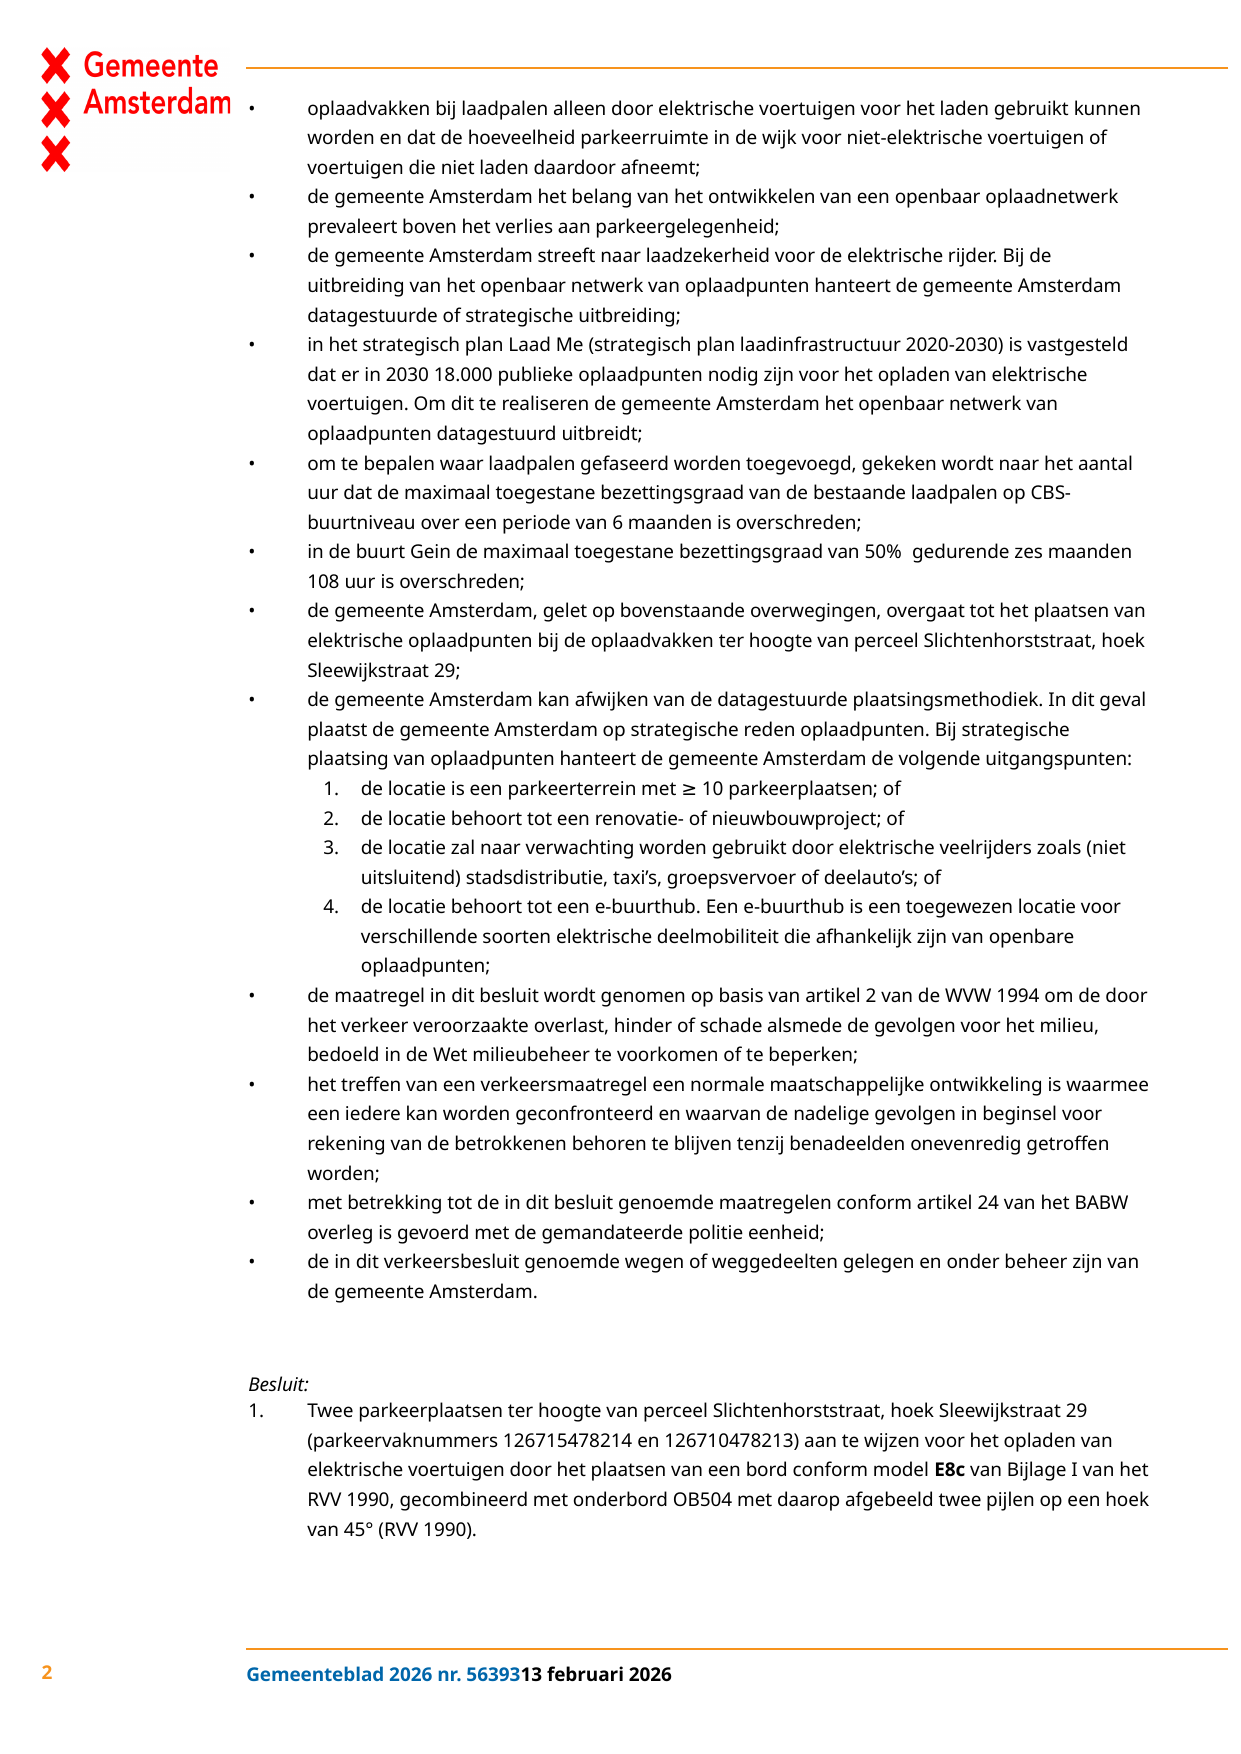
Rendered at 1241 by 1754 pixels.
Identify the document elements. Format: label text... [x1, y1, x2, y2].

list de locatie behoort tot een renovatie- of nieuwbouwproject; of [323, 805, 1152, 831]
list om te bepalen waar laadpalen gefaseerd worden toegevoegd, gekeken wordt naar het aantal uur dat de maximaal toegestane bezettingsgraad van de bestaande laadpalen op CBS-buurtniveau over een periode van 6 maanden is overschreden; [248, 450, 1152, 535]
list de gemeente Amsterdam het belang van het ontwikkelen van een openbaar oplaadnetwerk prevaleert boven het verlies aan parkeergelegenheid; [248, 183, 1152, 239]
list de maatregel in dit besluit wordt genomen op basis van artikel 2 van de WVW 1994 om de door het verkeer veroorzaakte overlast, hinder of schade alsmede de gevolgen voor het milieu, bedoeld in de Wet milieubeheer te voorkomen of te beperken; [248, 982, 1152, 1067]
list oplaadvakken bij laadpalen alleen door elektrische voertuigen voor het laden gebruikt kunnen worden en dat de hoeveelheid parkeerruimte in de wijk voor niet-elektrische voertuigen of voertuigen die niet laden daardoor afneemt; [248, 95, 1152, 180]
list de locatie behoort tot een e-buurthub. Een e-buurthub is een toegewezen locatie voor verschillende soorten elektrische deelmobiliteit die afhankelijk zijn van openbare oplaadpunten; [323, 893, 1152, 978]
list de locatie is een parkeerterrein met ≥ 10 parkeerplaatsen; of [323, 775, 1152, 801]
list in het strategisch plan Laad Me (strategisch plan laadinfrastructuur 2020-2030) is vastgesteld dat er in 2030 18.000 publieke oplaadpunten nodig zijn voor het opladen van elektrische voertuigen. Om dit te realiseren de gemeente Amsterdam het openbaar netwerk van oplaadpunten datagestuurd uitbreidt; [248, 331, 1152, 446]
list met betrekking tot de in dit besluit genoemde maatregelen conform artikel 24 van het BABW overleg is gevoerd met de gemandateerde politie eenheid; [248, 1189, 1152, 1245]
list het treffen van een verkeersmaatregel een normale maatschappelijke ontwikkeling is waarmee een iedere kan worden geconfronteerd en waarvan de nadelige gevolgen in beginsel voor rekening van de betrokkenen behoren te blijven tenzij benadeelden onevenredig getroffen worden; [248, 1071, 1152, 1186]
list de gemeente Amsterdam, gelet op bovenstaande overwegingen, overgaat tot het plaatsen van elektrische oplaadpunten bij de oplaadvakken ter hoogte van perceel Slichtenhorststraat, hoek Sleewijkstraat 29; [248, 598, 1152, 683]
list in de buurt Gein de maximaal toegestane bezettingsgraad van 50% gedurende zes maanden 108 uur is overschreden; [248, 538, 1152, 594]
list de locatie zal naar verwachting worden gebruikt door elektrische veelrijders zoals (niet uitsluitend) stadsdistributie, taxi’s, groepsvervoer of deelauto’s; of [323, 834, 1152, 890]
picture [41, 47, 231, 172]
list de gemeente Amsterdam kan afwijken van de datagestuurde plaatsingsmethodiek. In dit geval plaatst de gemeente Amsterdam op strategische reden oplaadpunten. Bij strategische plaatsing van oplaadpunten hanteert de gemeente Amsterdam de volgende uitgangspunten: [248, 686, 1152, 771]
list Twee parkeerplaatsen ter hoogte van perceel Slichtenhorststraat, hoek Sleewijkstraat 29 (parkeervaknummers 126715478214 en 126710478213) aan te wijzen voor het opladen van elektrische voertuigen door het plaatsen van een bord conform model E8c van Bijlage I van het RVV 1990, gecombineerd met onderbord OB504 met daarop afgebeeld twee pijlen op een hoek van 45° (RVV 1990). [248, 1397, 1152, 1541]
list de in dit verkeersbesluit genoemde wegen of weggedeelten gelegen en onder beheer zijn van de gemeente Amsterdam. [248, 1248, 1152, 1304]
text Besluit: [248, 1372, 1152, 1397]
list de gemeente Amsterdam streeft naar laadzekerheid voor de elektrische rijder. Bij de uitbreiding van het openbaar netwerk van oplaadpunten hanteert de gemeente Amsterdam datagestuurde of strategische uitbreiding; [248, 243, 1152, 328]
